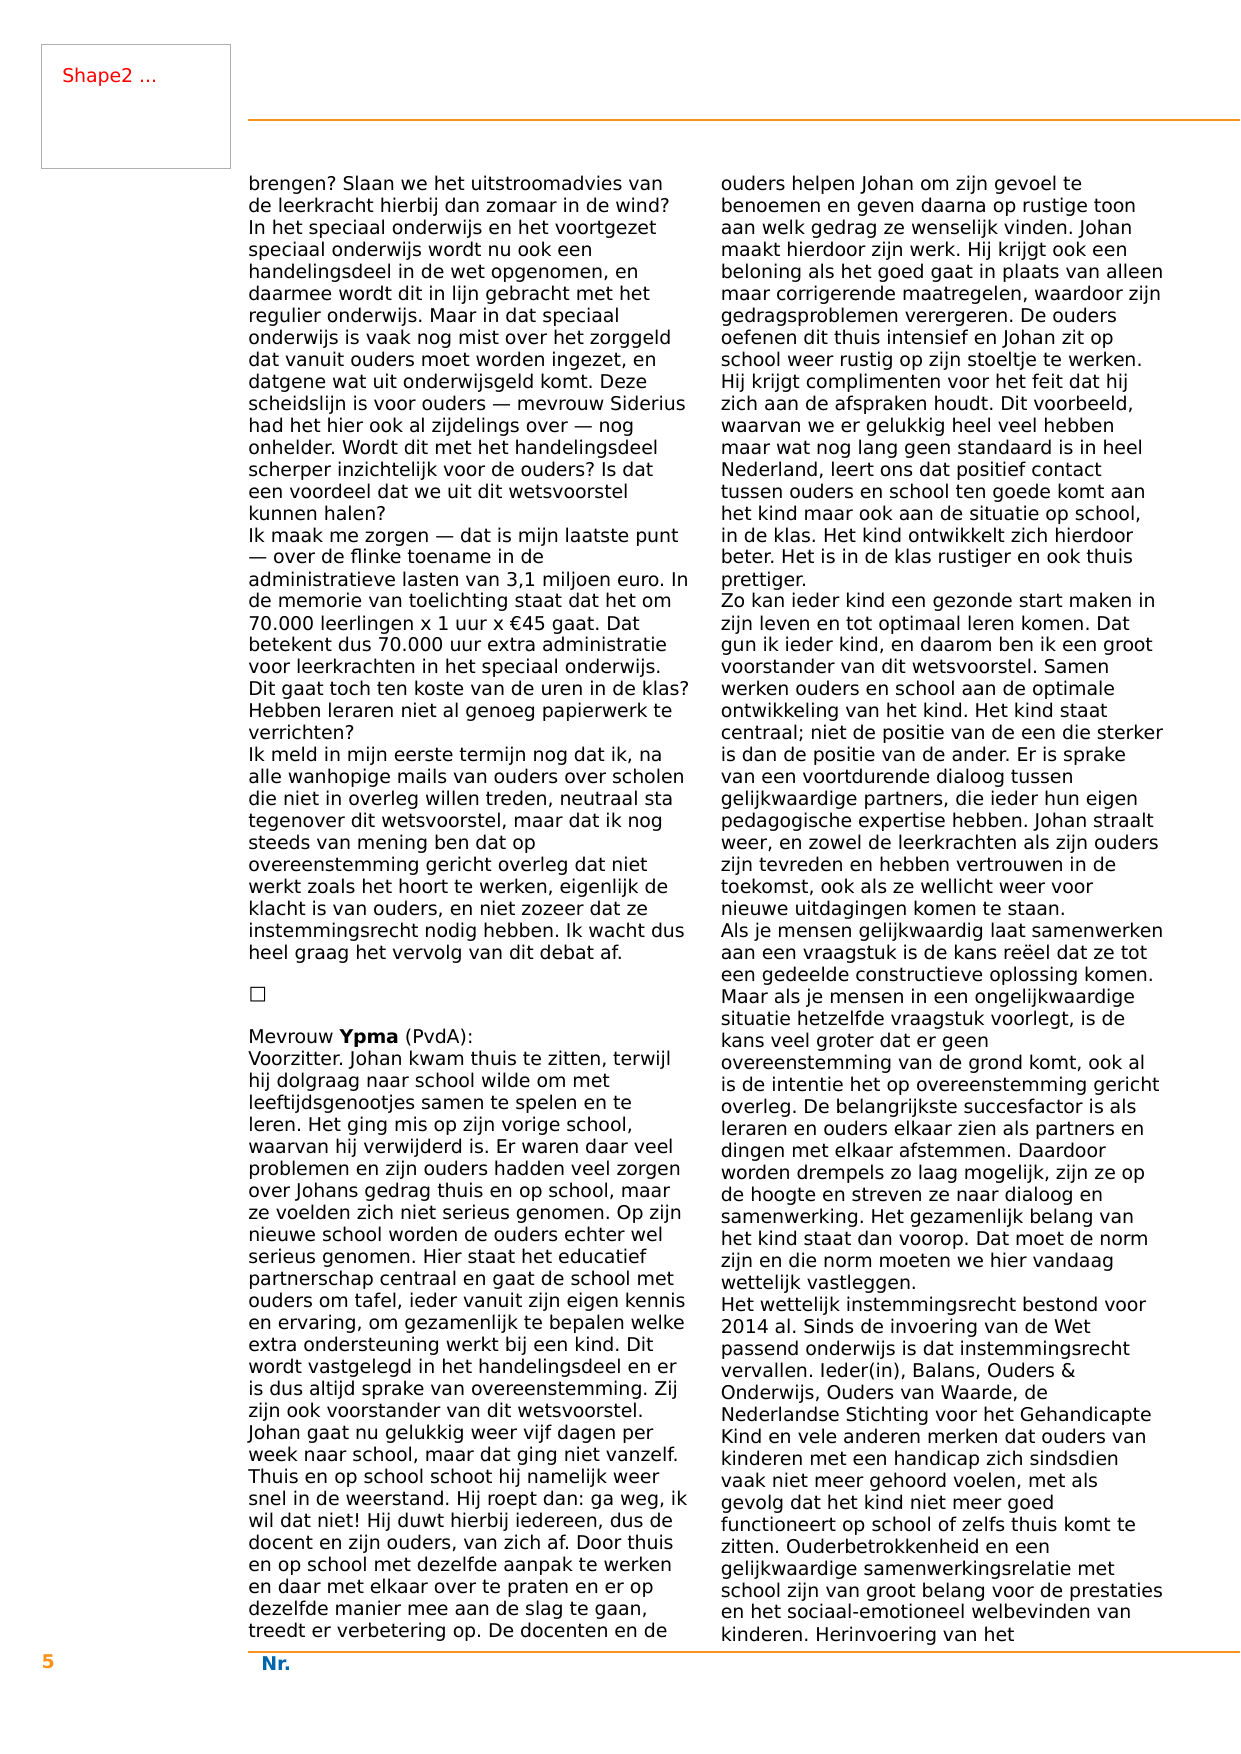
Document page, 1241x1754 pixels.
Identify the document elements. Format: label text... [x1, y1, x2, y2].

text Voorzitter. Johan kwam thuis te zitten, terwijl hij dolgraag naar school wilde om met leeftijdsgenootjes samen te spelen en te leren. Het ging mis op zijn vorige school, waarvan hij verwijderd is. Er waren daar veel problemen en zijn ouders hadden veel zorgen over Johans gedrag thuis en op school, maar ze voelden zich niet serieus genomen. Op zijn nieuwe school worden de ouders echter wel serieus genomen. Hier staat het educatief partnerschap centraal en gaat de school met ouders om tafel, ieder vanuit zijn eigen kennis en ervaring, om gezamenlijk te bepalen welke extra ondersteuning werkt bij een kind. Dit wordt vastgelegd in het handelingsdeel en er is dus altijd sprake van overeenstemming. Zij zijn ook voorstander van dit wetsvoorstel. [248, 1048, 691, 1422]
text In het speciaal onderwijs en het voortgezet speciaal onderwijs wordt nu ook een handelingsdeel in de wet opgenomen, en daarmee wordt dit in lijn gebracht met het regulier onderwijs. Maar in dat speciaal onderwijs is vaak nog mist over het zorggeld dat vanuit ouders moet worden ingezet, en datgene wat uit onderwijsgeld komt. Deze scheidslijn is voor ouders — mevrouw Siderius had het hier ook al zijdelings over — nog onhelder. Wordt dit met het handelingsdeel scherper inzichtelijk voor de ouders? Is dat een voordeel dat we uit dit wetsvoorstel kunnen halen? [248, 217, 691, 524]
text ⬜ [248, 984, 691, 1006]
text brengen? Slaan we het uitstroomadvies van de leerkracht hierbij dan zomaar in de wind? [248, 173, 691, 217]
text ouders helpen Johan om zijn gevoel te benoemen en geven daarna op rustige toon aan welk gedrag ze wenselijk vinden. Johan maakt hierdoor zijn werk. Hij krijgt ook een beloning als het goed gaat in plaats van alleen maar corrigerende maatregelen, waardoor zijn gedragsproblemen verergeren. De ouders oefenen dit thuis intensief en Johan zit op school weer rustig op zijn stoeltje te werken. Hij krijgt complimenten voor het feit dat hij zich aan de afspraken houdt. Dit voorbeeld, waarvan we er gelukkig heel veel hebben maar wat nog lang geen standaard is in heel Nederland, leert ons dat positief contact tussen ouders en school ten goede komt aan het kind maar ook aan de situatie op school, in de klas. Het kind ontwikkelt zich hierdoor beter. Het is in de klas rustiger en ook thuis prettiger. [721, 173, 1163, 590]
text Johan gaat nu gelukkig weer vijf dagen per week naar school, maar dat ging niet vanzelf. Thuis en op school schoot hij namelijk weer snel in de weerstand. Hij roept dan: ga weg, ik wil dat niet! Hij duwt hierbij iedereen, dus de docent en zijn ouders, van zich af. Door thuis en op school met dezelfde aanpak te werken en daar met elkaar over te praten en er op dezelfde manier mee aan de slag te gaan, treedt er verbetering op. De docenten en de [248, 1422, 691, 1641]
text Ik maak me zorgen — dat is mijn laatste punt — over de flinke toename in de administratieve lasten van 3,1 miljoen euro. In de memorie van toelichting staat dat het om 70.000 leerlingen x 1 uur x €45 gaat. Dat betekent dus 70.000 uur extra administratie voor leerkrachten in het speciaal onderwijs. Dit gaat toch ten koste van de uren in de klas? Hebben leraren niet al genoeg papierwerk te verrichten? [248, 524, 691, 744]
text Als je mensen gelijkwaardig laat samenwerken aan een vraagstuk is de kans reëel dat ze tot een gedeelde constructieve oplossing komen. Maar als je mensen in een ongelijkwaardige situatie hetzelfde vraagstuk voorlegt, is de kans veel groter dat er geen overeenstemming van de grond komt, ook al is de intentie het op overeenstemming gericht overleg. De belangrijkste succesfactor is als leraren en ouders elkaar zien als partners en dingen met elkaar afstemmen. Daardoor worden drempels zo laag mogelijk, zijn ze op de hoogte en streven ze naar dialoog en samenwerking. Het gezamenlijk belang van het kind staat dan voorop. Dat moet de norm zijn en die norm moeten we hier vandaag wettelijk vastleggen. [721, 920, 1163, 1294]
text Ik meld in mijn eerste termijn nog dat ik, na alle wanhopige mails van ouders over scholen die niet in overleg willen treden, neutraal sta tegenover dit wetsvoorstel, maar dat ik nog steeds van mening ben dat op overeenstemming gericht overleg dat niet werkt zoals het hoort te werken, eigenlijk de klacht is van ouders, en niet zozeer dat ze instemmingsrecht nodig hebben. Ik wacht dus heel graag het vervolg van dit debat af. [248, 744, 691, 964]
text Mevrouw Ypma (PvdA): [248, 1026, 691, 1048]
text Het wettelijk instemmingsrecht bestond voor 2014 al. Sinds de invoering van de Wet passend onderwijs is dat instemmingsrecht vervallen. Ieder(in), Balans, Ouders & Onderwijs, Ouders van Waarde, de Nederlandse Stichting voor het Gehandicapte Kind en vele anderen merken dat ouders van kinderen met een handicap zich sindsdien vaak niet meer gehoord voelen, met als gevolg dat het kind niet meer goed functioneert op school of zelfs thuis komt te zitten. Ouderbetrokkenheid en een gelijkwaardige samenwerkingsrelatie met school zijn van groot belang voor de prestaties en het sociaal-emotioneel welbevinden van kinderen. Herinvoering van het [721, 1294, 1163, 1645]
text Zo kan ieder kind een gezonde start maken in zijn leven en tot optimaal leren komen. Dat gun ik ieder kind, en daarom ben ik een groot voorstander van dit wetsvoorstel. Samen werken ouders en school aan de optimale ontwikkeling van het kind. Het kind staat centraal; niet de positie van de een die sterker is dan de positie van de ander. Er is sprake van een voortdurende dialoog tussen gelijkwaardige partners, die ieder hun eigen pedagogische expertise hebben. Johan straalt weer, en zowel de leerkrachten als zijn ouders zijn tevreden en hebben vertrouwen in de toekomst, ook als ze wellicht weer voor nieuwe uitdagingen komen te staan. [721, 590, 1163, 920]
